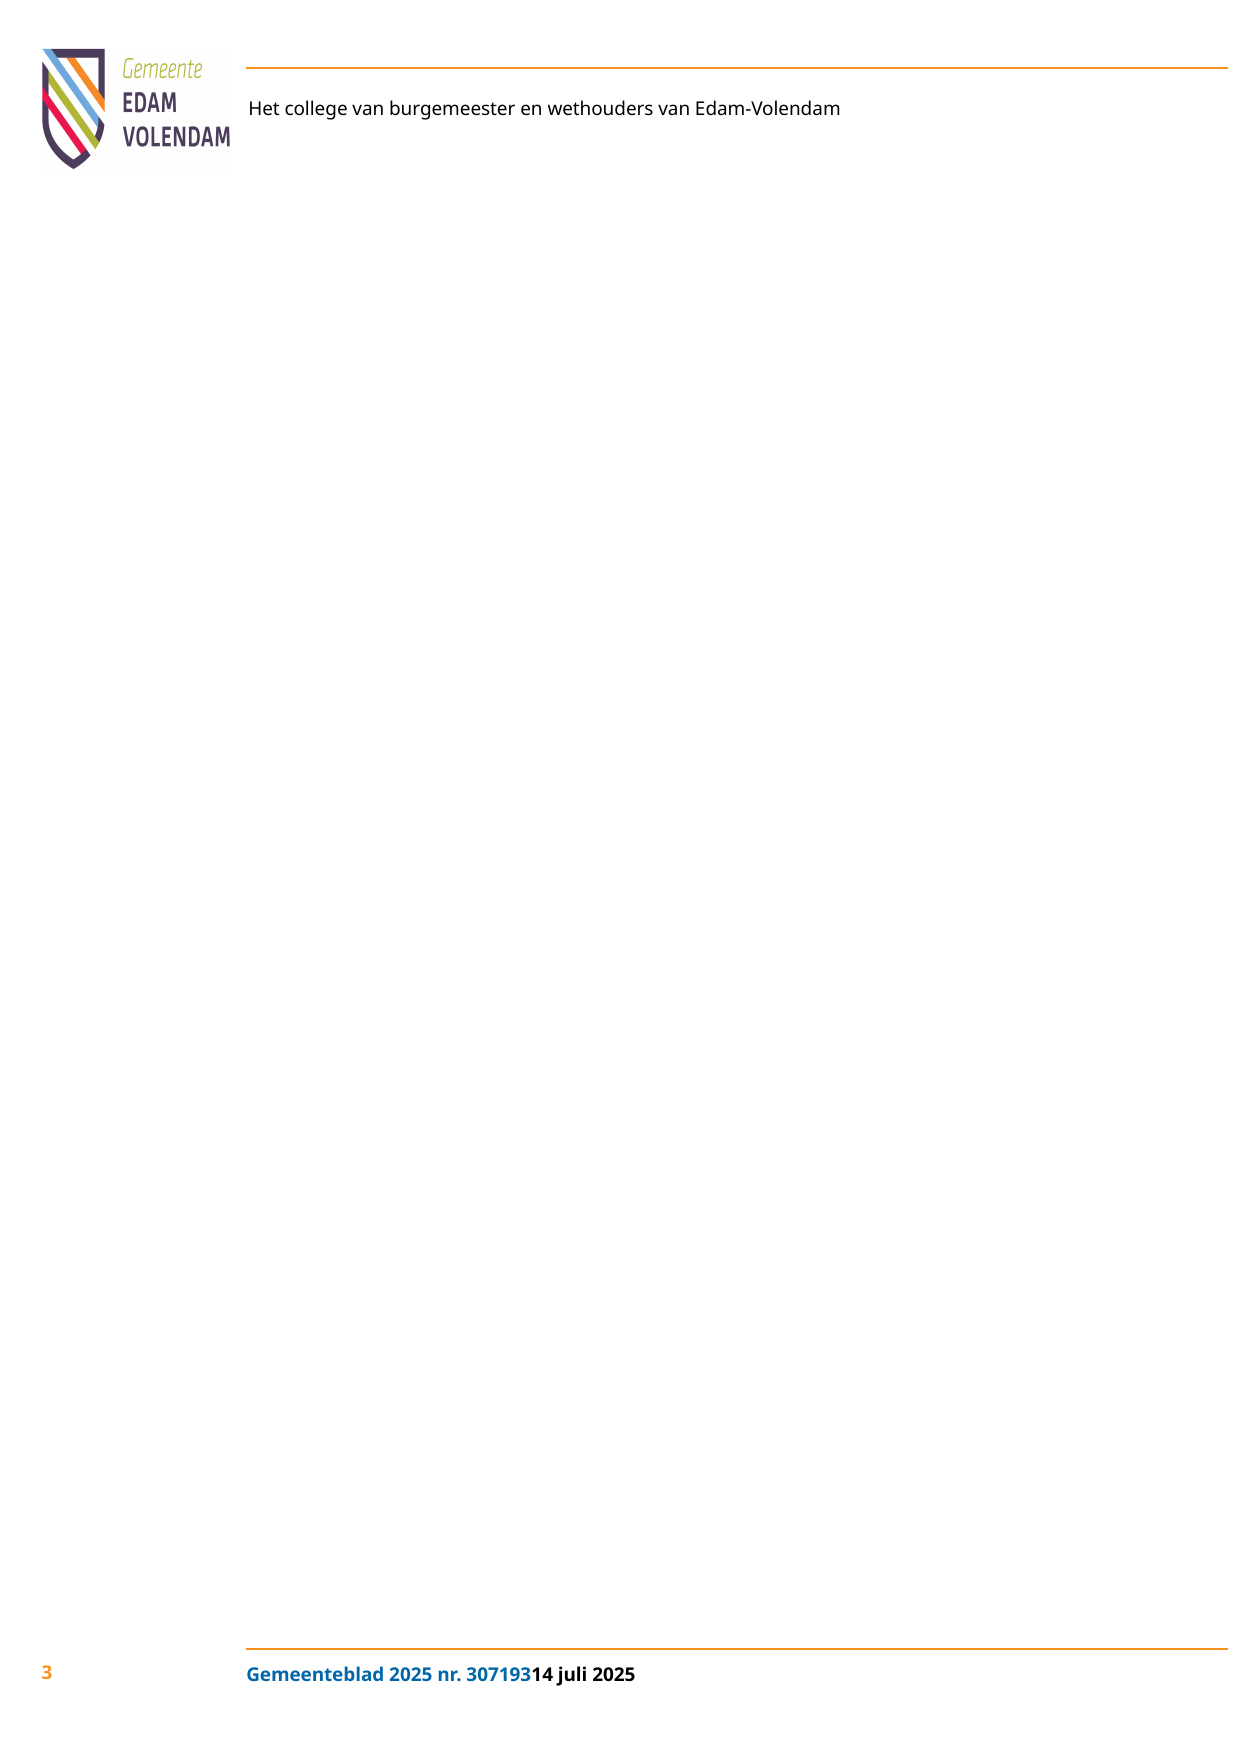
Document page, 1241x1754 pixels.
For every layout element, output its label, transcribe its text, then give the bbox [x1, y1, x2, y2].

picture [41, 47, 231, 172]
text Het college van burgemeester en wethouders van Edam-Volendam [248, 95, 1152, 121]
